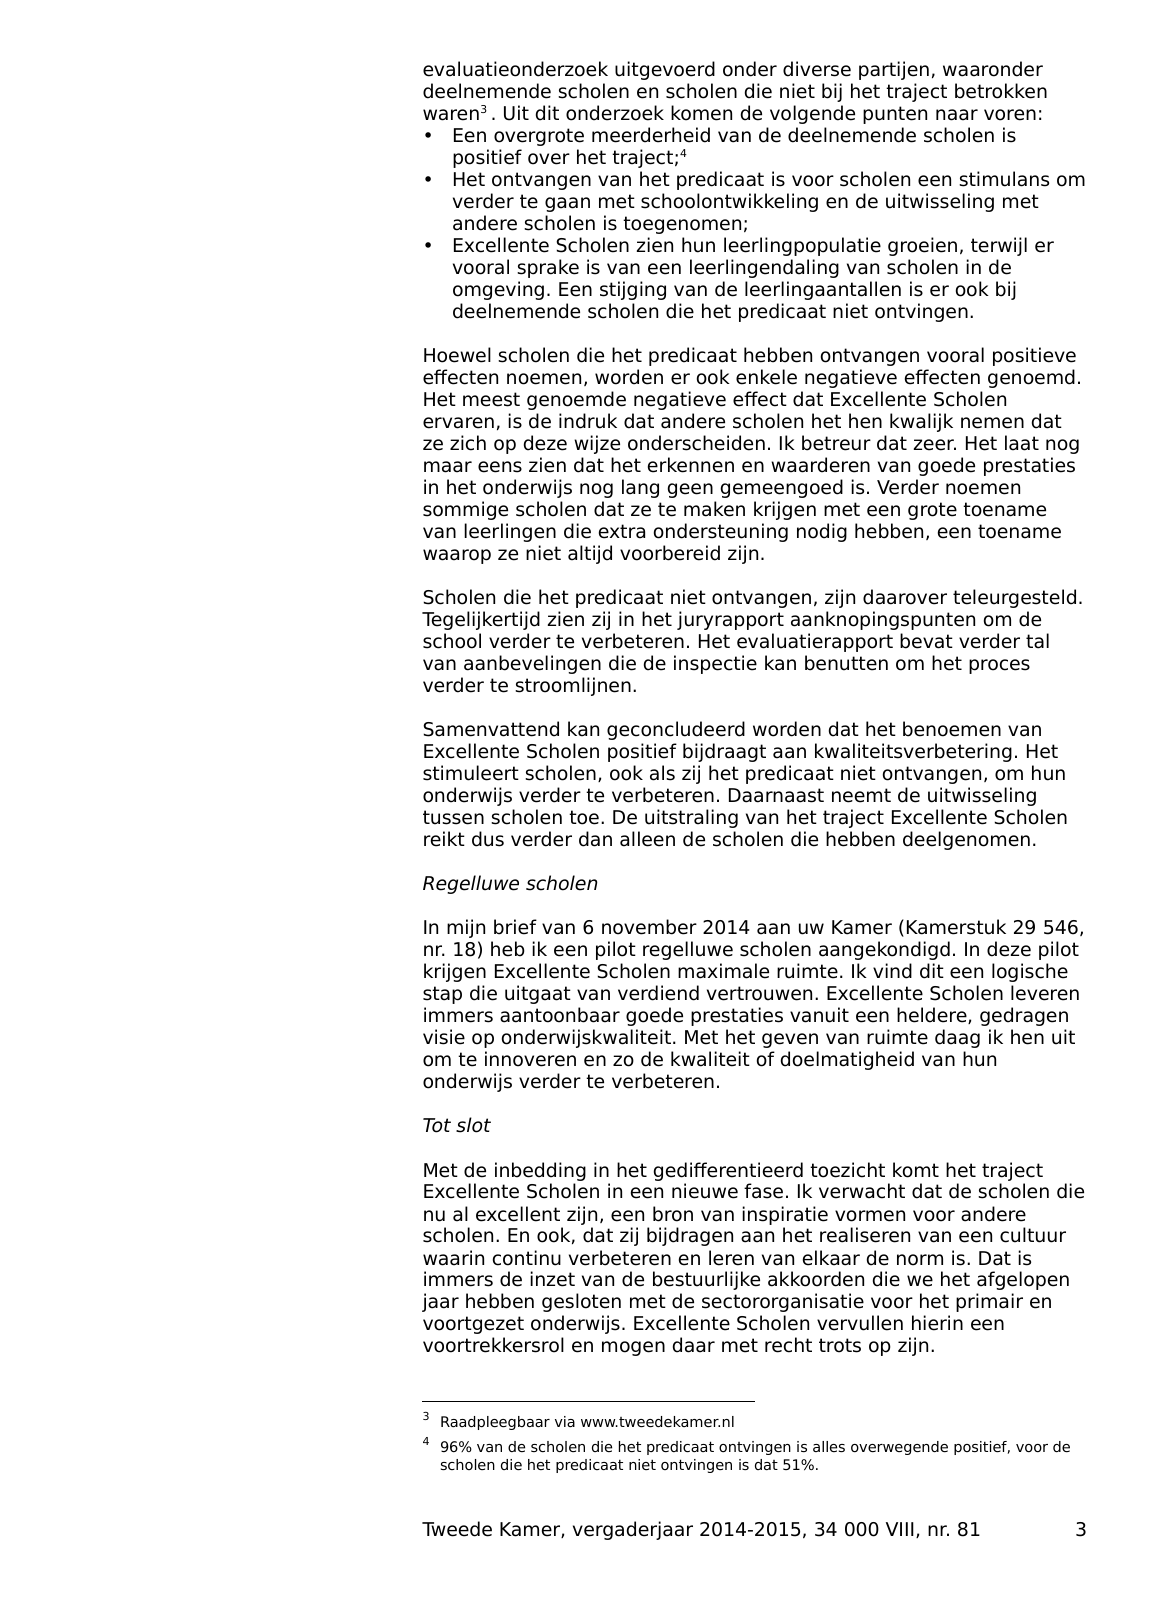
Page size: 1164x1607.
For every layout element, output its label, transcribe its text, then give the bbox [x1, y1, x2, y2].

text • Een overgrote meerderheid van de deelnemende scholen is positief over het traject; [422, 125, 1087, 169]
subtitle Regelluwe scholen [422, 873, 1087, 895]
text evaluatieonderzoek uitgevoerd onder diverse partijen, waaronder deelnemende scholen en scholen die niet bij het traject betrokken waren. Uit dit onderzoek komen de volgende punten naar voren: [422, 59, 1087, 125]
text Raadpleegbaar via www.tweedekamer.nl [422, 1410, 1087, 1432]
text 96% van de scholen die het predicaat ontvingen is alles overwegende positief, voor de scholen die het predicaat niet ontvingen is dat 51%. [422, 1435, 1087, 1474]
text In mijn brief van 6 november 2014 aan uw Kamer (Kamerstuk 29 546, nr. 18) heb ik een pilot regelluwe scholen aangekondigd. In deze pilot krijgen Excellente Scholen maximale ruimte. Ik vind dit een logische stap die uitgaat van verdiend vertrouwen. Excellente Scholen leveren immers aantoonbaar goede prestaties vanuit een heldere, gedragen visie op onderwijskwaliteit. Met het geven van ruimte daag ik hen uit om te innoveren en zo de kwaliteit of doelmatigheid van hun onderwijs verder te verbeteren. [422, 917, 1087, 1093]
text Samenvattend kan geconcludeerd worden dat het benoemen van Excellente Scholen positief bijdraagt aan kwaliteitsverbetering. Het stimuleert scholen, ook als zij het predicaat niet ontvangen, om hun onderwijs verder te verbeteren. Daarnaast neemt de uitwisseling tussen scholen toe. De uitstraling van het traject Excellente Scholen reikt dus verder dan alleen de scholen die hebben deelgenomen. [422, 719, 1087, 851]
text • Het ontvangen van het predicaat is voor scholen een stimulans om verder te gaan met schoolontwikkeling en de uitwisseling met andere scholen is toegenomen; [422, 169, 1087, 235]
text Met de inbedding in het gedifferentieerd toezicht komt het traject Excellente Scholen in een nieuwe fase. Ik verwacht dat de scholen die nu al excellent zijn, een bron van inspiratie vormen voor andere scholen. En ook, dat zij bijdragen aan het realiseren van een cultuur waarin continu verbeteren en leren van elkaar de norm is. Dat is immers de inzet van de bestuurlijke akkoorden die we het afgelopen jaar hebben gesloten met de sectororganisatie voor het primair en voortgezet onderwijs. Excellente Scholen vervullen hierin een voortrekkersrol en mogen daar met recht trots op zijn. [422, 1159, 1087, 1357]
text Hoewel scholen die het predicaat hebben ontvangen vooral positieve effecten noemen, worden er ook enkele negatieve effecten genoemd. Het meest genoemde negatieve effect dat Excellente Scholen ervaren, is de indruk dat andere scholen het hen kwalijk nemen dat ze zich op deze wijze onderscheiden. Ik betreur dat zeer. Het laat nog maar eens zien dat het erkennen en waarderen van goede prestaties in het onderwijs nog lang geen gemeengoed is. Verder noemen sommige scholen dat ze te maken krijgen met een grote toename van leerlingen die extra ondersteuning nodig hebben, een toename waarop ze niet altijd voorbereid zijn. [422, 345, 1087, 565]
subtitle Tot slot [422, 1115, 1087, 1137]
text Scholen die het predicaat niet ontvangen, zijn daarover teleurgesteld. Tegelijkertijd zien zij in het juryrapport aanknopingspunten om de school verder te verbeteren. Het evaluatierapport bevat verder tal van aanbevelingen die de inspectie kan benutten om het proces verder te stroomlijnen. [422, 587, 1087, 697]
text • Excellente Scholen zien hun leerlingpopulatie groeien, terwijl er vooral sprake is van een leerlingendaling van scholen in de omgeving. Een stijging van de leerlingaantallen is er ook bij deelnemende scholen die het predicaat niet ontvingen. [422, 235, 1087, 323]
